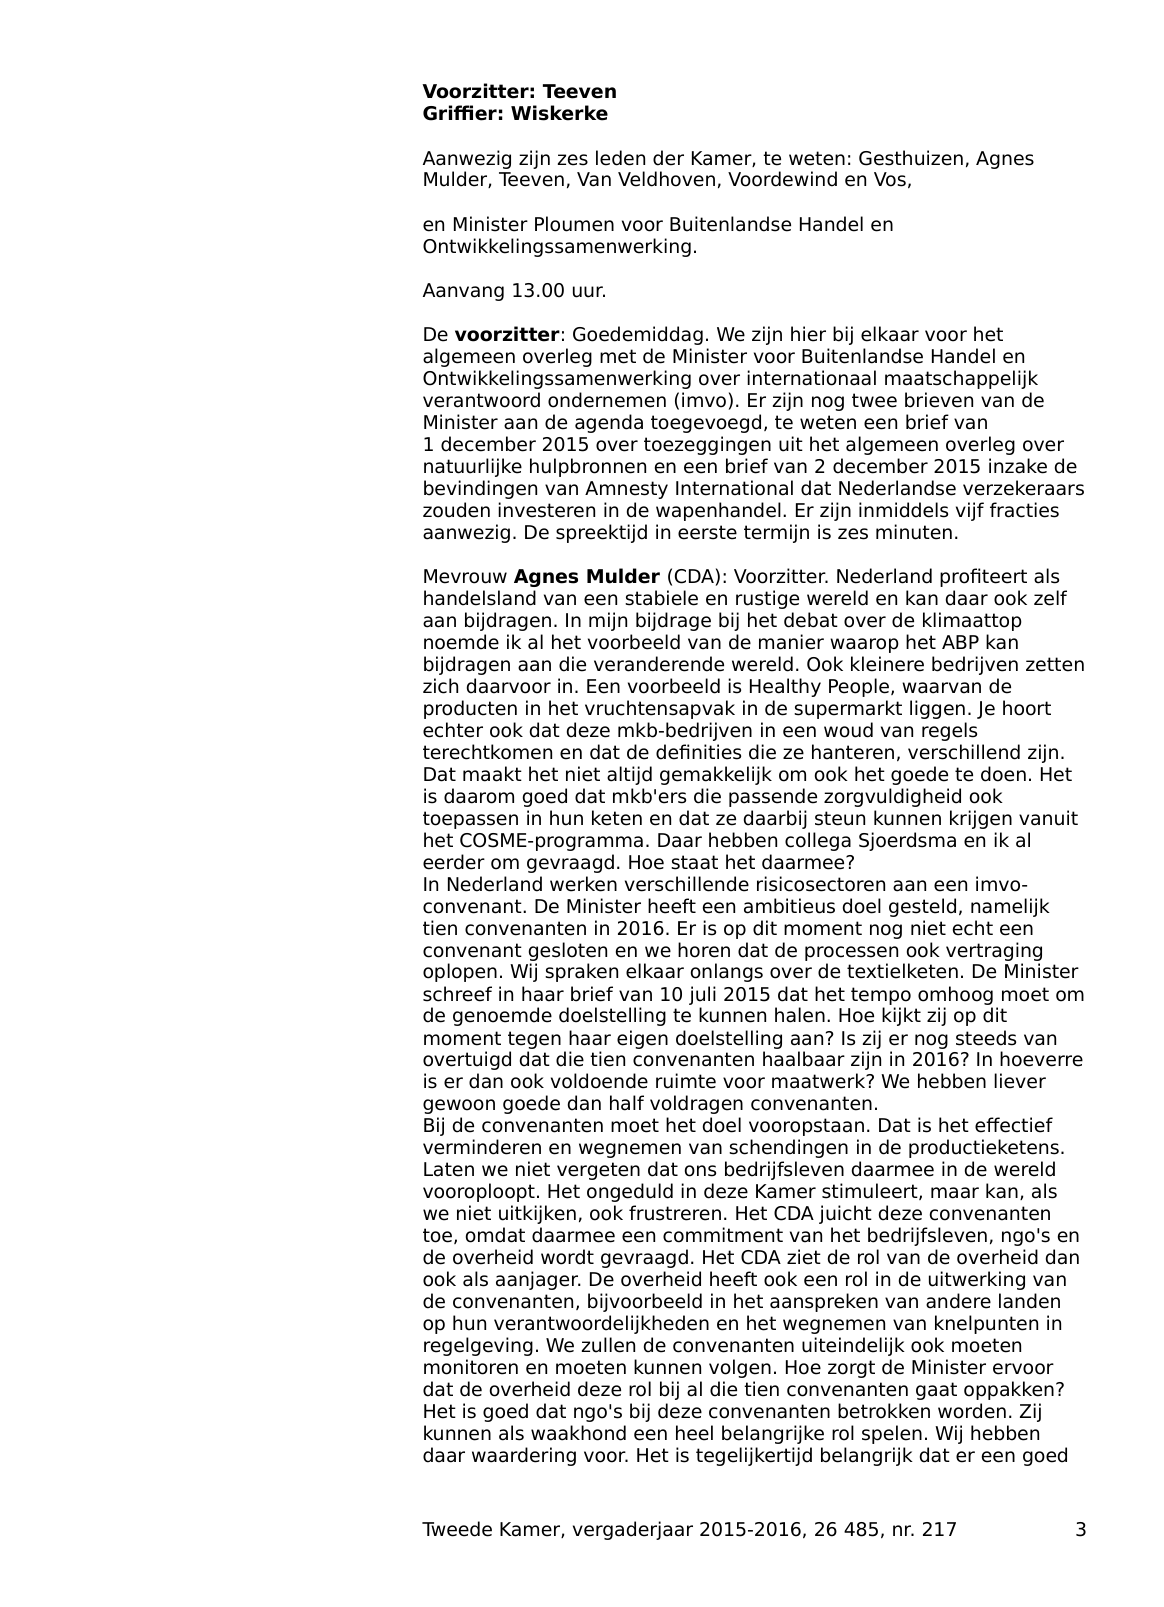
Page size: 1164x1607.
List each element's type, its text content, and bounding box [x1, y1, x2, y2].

text Bij de convenanten moet het doel vooropstaan. Dat is het effectief verminderen en wegnemen van schendingen in de productieketens. Laten we niet vergeten dat ons bedrijfsleven daarmee in de wereld vooroploopt. Het ongeduld in deze Kamer stimuleert, maar kan, als we niet uitkijken, ook frustreren. Het CDA juicht deze convenanten toe, omdat daarmee een commitment van het bedrijfsleven, ngo's en de overheid wordt gevraagd. Het CDA ziet de rol van de overheid dan ook als aanjager. De overheid heeft ook een rol in de uitwerking van de convenanten, bijvoorbeeld in het aanspreken van andere landen op hun verantwoordelijkheden en het wegnemen van knelpunten in regelgeving. We zullen de convenanten uiteindelijk ook moeten monitoren en moeten kunnen volgen. Hoe zorgt de Minister ervoor dat de overheid deze rol bij al die tien convenanten gaat oppakken? [422, 1115, 1087, 1401]
text Aanwezig zijn zes leden der Kamer, te weten: Gesthuizen, Agnes Mulder, Teeven, Van Veldhoven, Voordewind en Vos, [422, 147, 1087, 191]
text en Minister Ploumen voor Buitenlandse Handel en Ontwikkelingssamenwerking. [422, 213, 1087, 257]
text Het is goed dat ngo's bij deze convenanten betrokken worden. Zij kunnen als waakhond een heel belangrijke rol spelen. Wij hebben daar waardering voor. Het is tegelijkertijd belangrijk dat er een goed [422, 1401, 1087, 1467]
text De voorzitter: Goedemiddag. We zijn hier bij elkaar voor het algemeen overleg met de Minister voor Buitenlandse Handel en Ontwikkelingssamenwerking over internationaal maatschappelijk verantwoord ondernemen (imvo). Er zijn nog twee brieven van de Minister aan de agenda toegevoegd, te weten een brief van 1 december 2015 over toezeggingen uit het algemeen overleg over natuurlijke hulpbronnen en een brief van 2 december 2015 inzake de bevindingen van Amnesty International dat Nederlandse verzekeraars zouden investeren in de wapenhandel. Er zijn inmiddels vijf fracties aanwezig. De spreektijd in eerste termijn is zes minuten. [422, 324, 1087, 544]
text Voorzitter: Teeven [422, 81, 1087, 103]
text Aanvang 13.00 uur. [422, 280, 1087, 302]
text Griffier: Wiskerke [422, 103, 1087, 125]
text Mevrouw Agnes Mulder (CDA): Voorzitter. Nederland profiteert als handelsland van een stabiele en rustige wereld en kan daar ook zelf aan bijdragen. In mijn bijdrage bij het debat over de klimaattop noemde ik al het voorbeeld van de manier waarop het ABP kan bijdragen aan die veranderende wereld. Ook kleinere bedrijven zetten zich daarvoor in. Een voorbeeld is Healthy People, waarvan de producten in het vruchtensapvak in de supermarkt liggen. Je hoort echter ook dat deze mkb-bedrijven in een woud van regels terechtkomen en dat de definities die ze hanteren, verschillend zijn. Dat maakt het niet altijd gemakkelijk om ook het goede te doen. Het is daarom goed dat mkb'ers die passende zorgvuldigheid ook toepassen in hun keten en dat ze daarbij steun kunnen krijgen vanuit het COSME-programma. Daar hebben collega Sjoerdsma en ik al eerder om gevraagd. Hoe staat het daarmee? [422, 566, 1087, 873]
text In Nederland werken verschillende risicosectoren aan een imvo-convenant. De Minister heeft een ambitieus doel gesteld, namelijk tien convenanten in 2016. Er is op dit moment nog niet echt een convenant gesloten en we horen dat de processen ook vertraging oplopen. Wij spraken elkaar onlangs over de textielketen. De Minister schreef in haar brief van 10 juli 2015 dat het tempo omhoog moet om de genoemde doelstelling te kunnen halen. Hoe kijkt zij op dit moment tegen haar eigen doelstelling aan? Is zij er nog steeds van overtuigd dat die tien convenanten haalbaar zijn in 2016? In hoeverre is er dan ook voldoende ruimte voor maatwerk? We hebben liever gewoon goede dan half voldragen convenanten. [422, 873, 1087, 1115]
